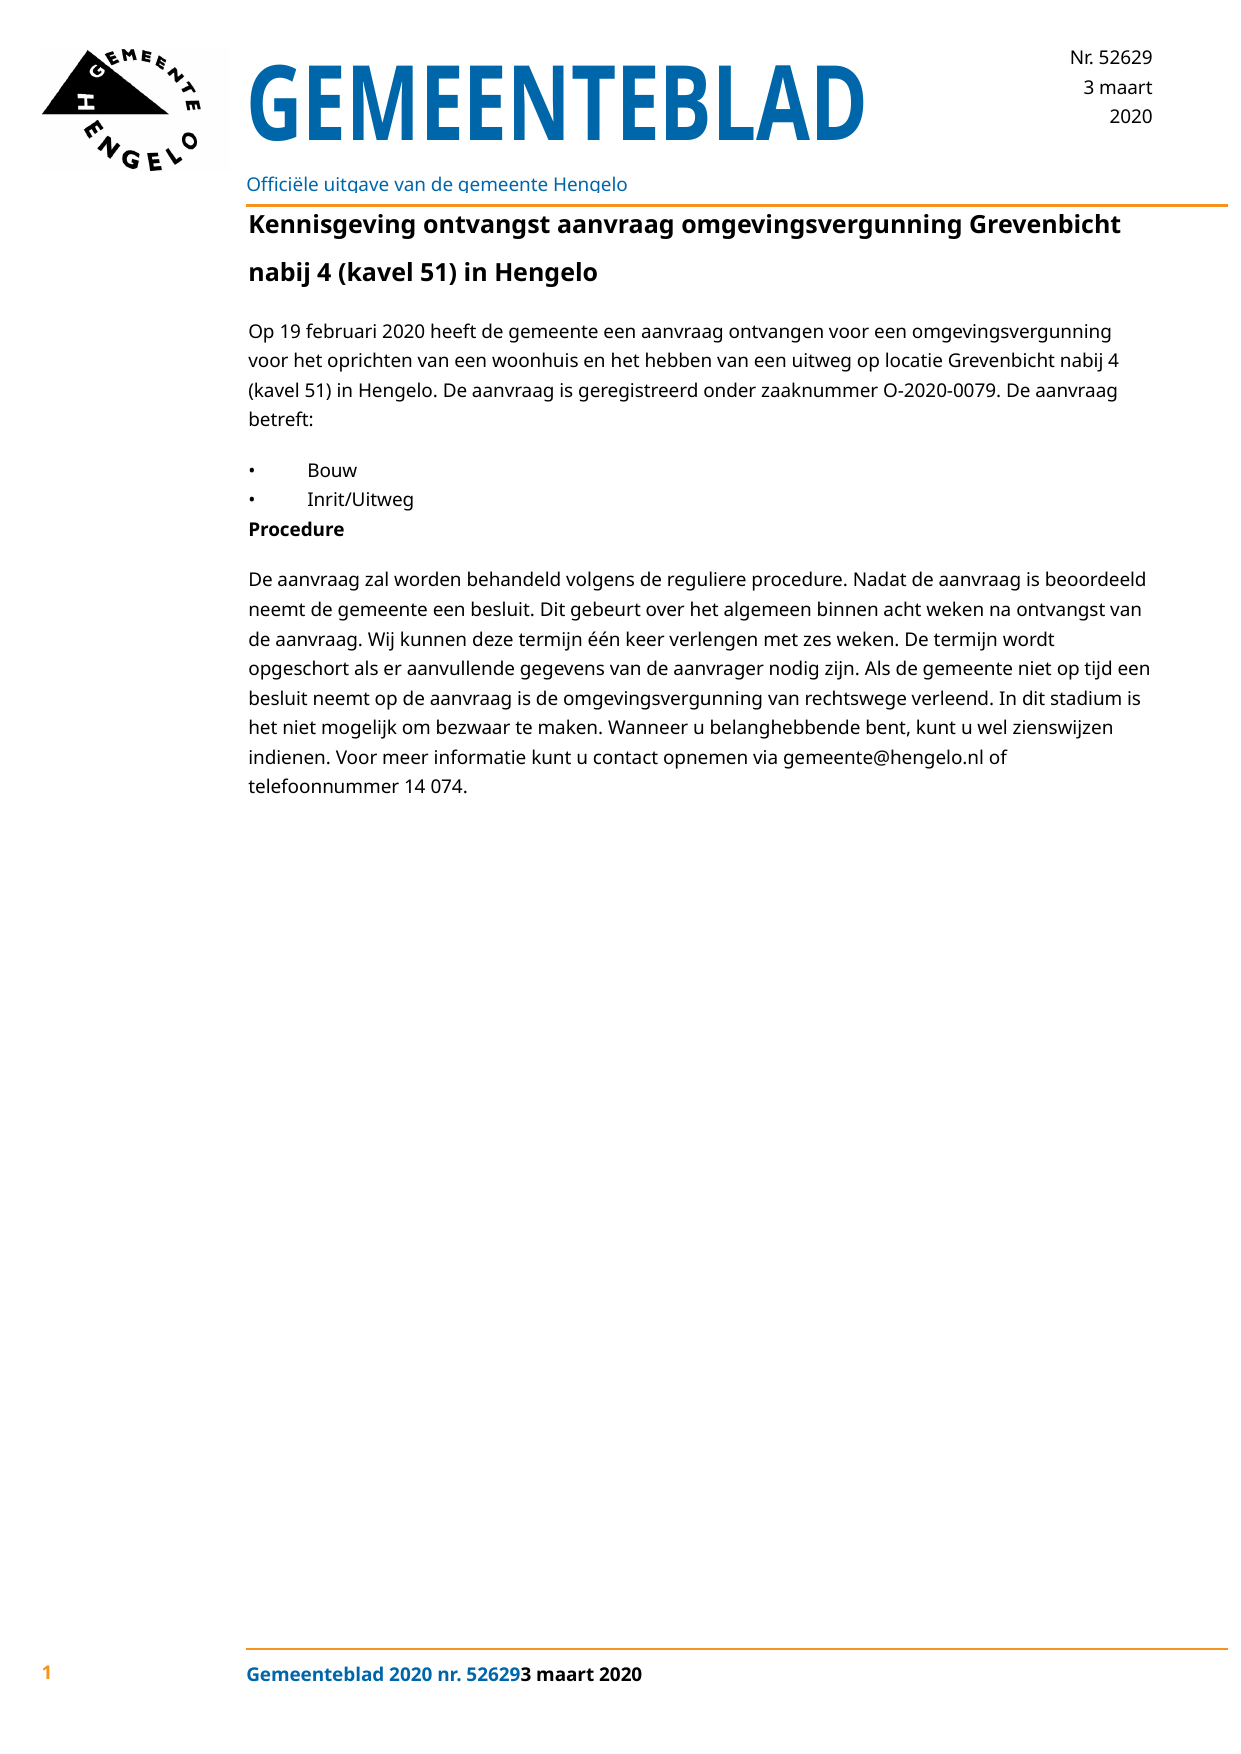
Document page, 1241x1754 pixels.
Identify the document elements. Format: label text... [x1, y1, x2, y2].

list Inrit/Uitweg [248, 487, 1152, 512]
picture [41, 47, 231, 172]
text Kennisgeving ontvangst aanvraag omgevingsvergunning Grevenbicht nabij 4 (kavel 51) in Hengelo [248, 207, 1152, 288]
text Op 19 februari 2020 heeft de gemeente een aanvraag ontvangen voor een omgevingsvergunning voor het oprichten van een woonhuis en het hebben van een uitweg op locatie Grevenbicht nabij 4 (kavel 51) in Hengelo. De aanvraag is geregistreerd onder zaaknummer O-2020-0079. De aanvraag betreft: [248, 318, 1152, 432]
list Bouw [248, 457, 1152, 483]
text Procedure [248, 516, 1152, 542]
text De aanvraag zal worden behandeld volgens de reguliere procedure. Nadat de aanvraag is beoordeeld neemt de gemeente een besluit. Dit gebeurt over het algemeen binnen acht weken na ontvangst van de aanvraag. Wij kunnen deze termijn één keer verlengen met zes weken. De termijn wordt opgeschort als er aanvullende gegevens van de aanvrager nodig zijn. Als de gemeente niet op tijd een besluit neemt op de aanvraag is de omgevingsvergunning van rechtswege verleend. In dit stadium is het niet mogelijk om bezwaar te maken. Wanneer u belanghebbende bent, kunt u wel zienswijzen indienen. Voor meer informatie kunt u contact opnemen via gemeente@hengelo.nl of telefoonnummer 14 074. [248, 567, 1152, 799]
